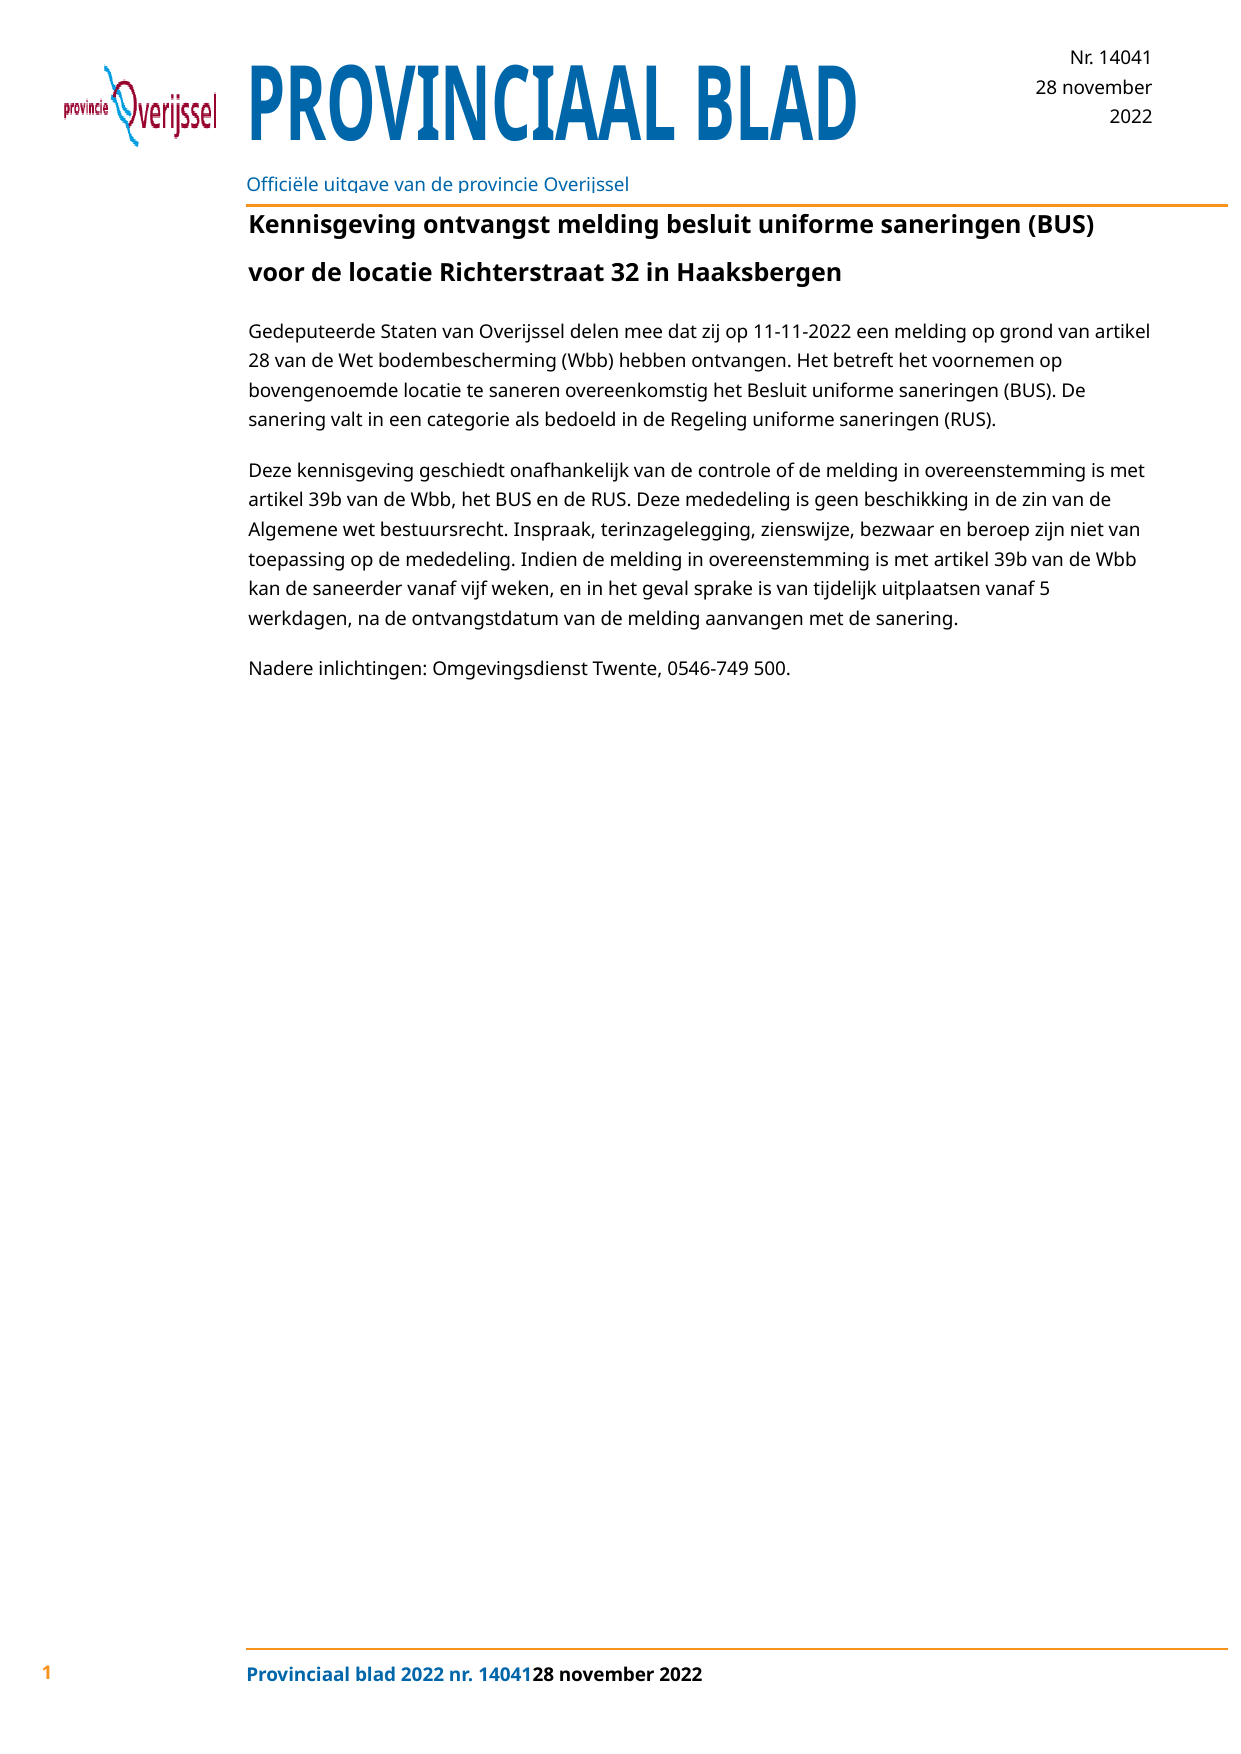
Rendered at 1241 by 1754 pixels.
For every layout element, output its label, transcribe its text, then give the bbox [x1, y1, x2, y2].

text Deze kennisgeving geschiedt onafhankelijk van de controle of de melding in overeenstemming is met artikel 39b van de Wbb, het BUS en de RUS. Deze mededeling is geen beschikking in de zin van de Algemene wet bestuursrecht. Inspraak, terinzagelegging, zienswijze, bezwaar en beroep zijn niet van toepassing op de mededeling. Indien de melding in overeenstemming is met artikel 39b van de Wbb kan de saneerder vanaf vijf weken, en in het geval sprake is van tijdelijk uitplaatsen vanaf 5 werkdagen, na de ontvangstdatum van de melding aanvangen met de sanering. [248, 457, 1152, 631]
text Nadere inlichtingen: Omgevingsdienst Twente, 0546-749 500. [248, 655, 1152, 681]
text Kennisgeving ontvangst melding besluit uniforme saneringen (BUS) voor de locatie Richterstraat 32 in Haaksbergen [248, 207, 1152, 288]
picture [41, 47, 231, 172]
text Gedeputeerde Staten van Overijssel delen mee dat zij op 11-11-2022 een melding op grond van artikel 28 van de Wet bodembescherming (Wbb) hebben ontvangen. Het betreft het voornemen op bovengenoemde locatie te saneren overeenkomstig het Besluit uniforme saneringen (BUS). De sanering valt in een categorie als bedoeld in de Regeling uniforme saneringen (RUS). [248, 318, 1152, 432]
